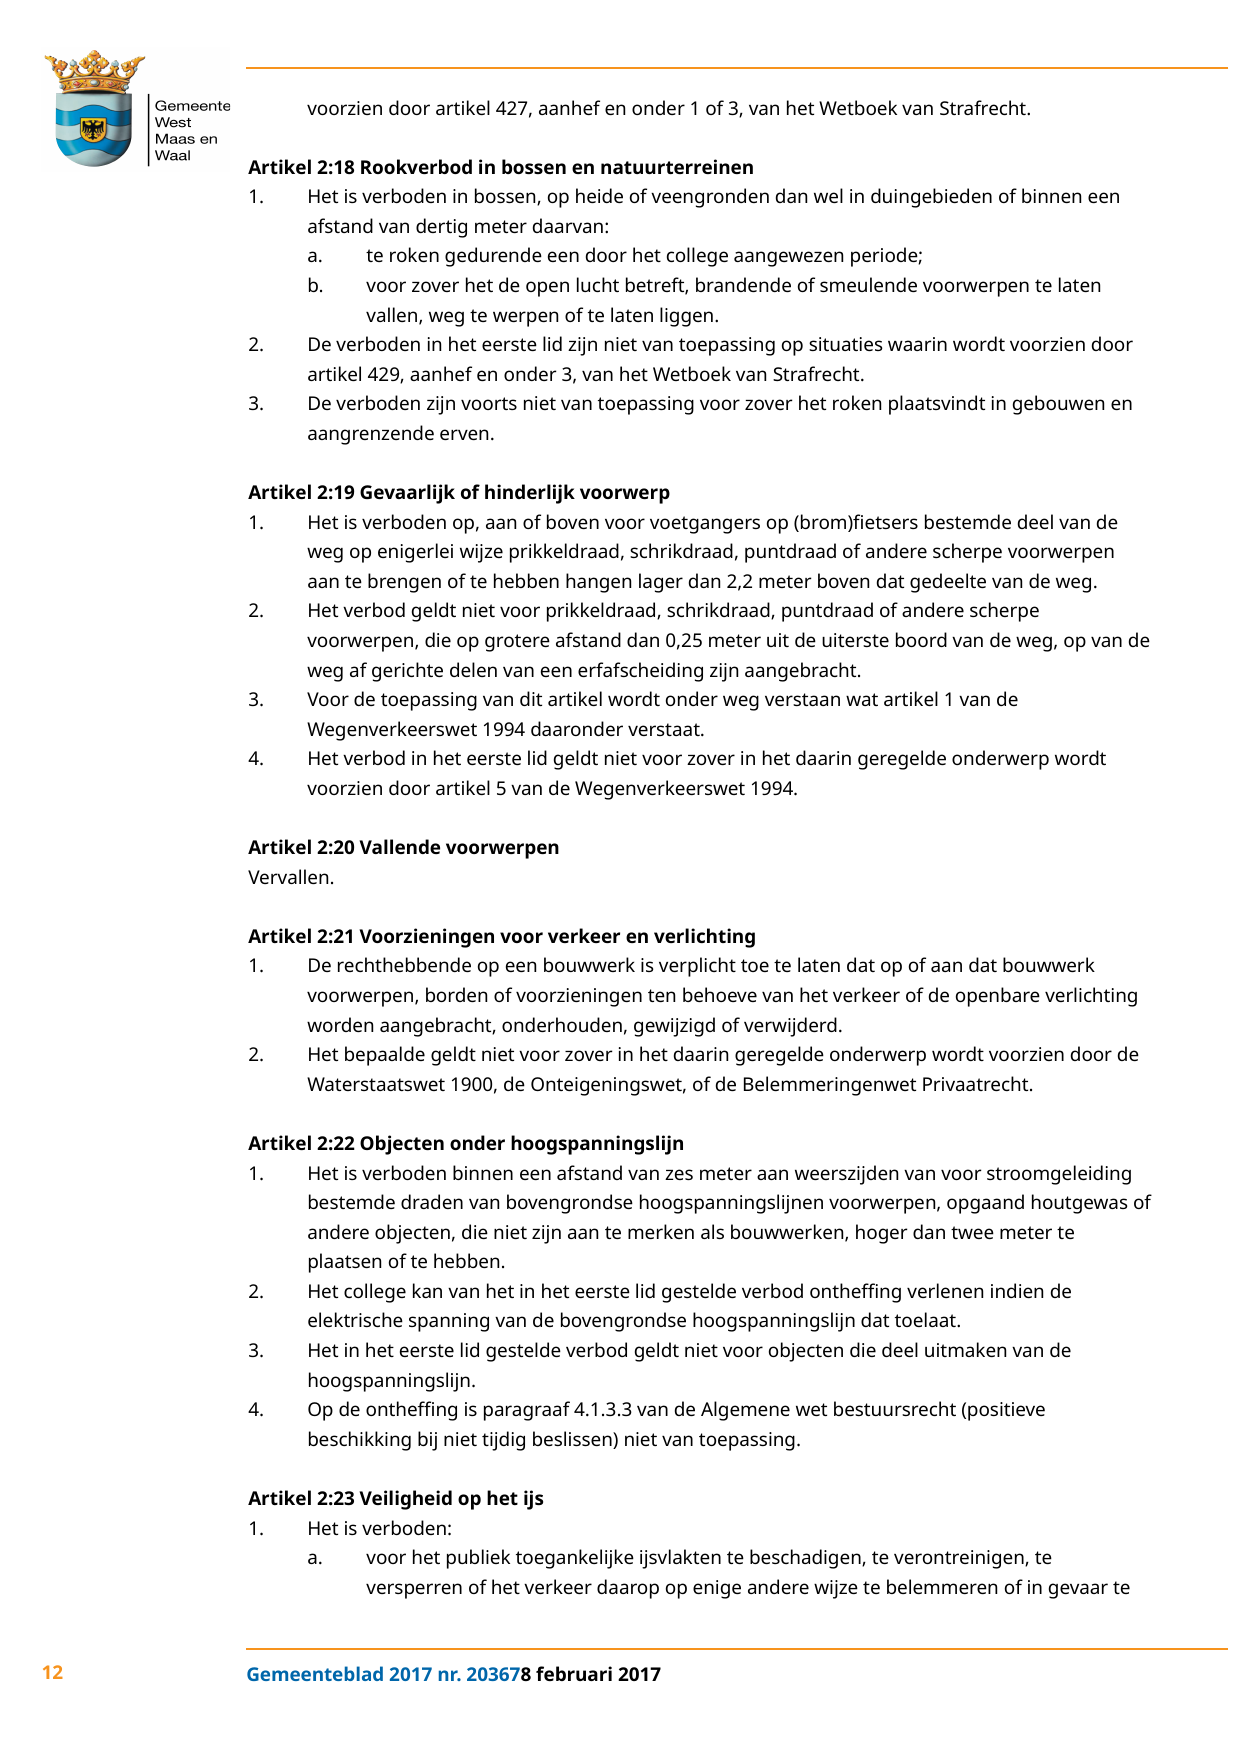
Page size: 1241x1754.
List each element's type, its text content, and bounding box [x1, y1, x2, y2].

list De rechthebbende op een bouwwerk is verplicht toe te laten dat op of aan dat bouwwerk voorwerpen, borden of voorzieningen ten behoeve van het verkeer of de openbare verlichting worden aangebracht, onderhouden, gewijzigd of verwijderd. [248, 953, 1152, 1038]
list Op de ontheffing is paragraaf 4.1.3.3 van de Algemene wet bestuursrecht (positieve beschikking bij niet tijdig beslissen) niet van toepassing. [248, 1396, 1152, 1452]
text Artikel 2:22 Objecten onder hoogspanningslijn [248, 1130, 1152, 1156]
picture [41, 47, 231, 172]
list voorzien door artikel 427, aanhef en onder 1 of 3, van het Wetboek van Strafrecht. [248, 95, 1152, 121]
text Artikel 2:19 Gevaarlijk of hinderlijk voorwerp [248, 479, 1152, 505]
list Het verbod geldt niet voor prikkeldraad, schrikdraad, puntdraad of andere scherpe voorwerpen, die op grotere afstand dan 0,25 meter uit de uiterste boord van de weg, op van de weg af gerichte delen van een erfafscheiding zijn aangebracht. [248, 598, 1152, 683]
text Artikel 2:23 Veiligheid op het ijs [248, 1485, 1152, 1511]
text Artikel 2:21 Voorzieningen voor verkeer en verlichting [248, 923, 1152, 949]
list Het verbod in het eerste lid geldt niet voor zover in het daarin geregelde onderwerp wordt voorzien door artikel 5 van de Wegenverkeerswet 1994. [248, 746, 1152, 801]
text Vervallen. [248, 864, 1152, 890]
list voor het publiek toegankelijke ijsvlakten te beschadigen, te verontreinigen, te versperren of het verkeer daarop op enige andere wijze te belemmeren of in gevaar te [307, 1544, 1152, 1600]
text Artikel 2:20 Vallende voorwerpen [248, 834, 1152, 860]
list Het is verboden op, aan of boven voor voetgangers op (brom)fietsers bestemde deel van de weg op enigerlei wijze prikkeldraad, schrikdraad, puntdraad of andere scherpe voorwerpen aan te brengen of te hebben hangen lager dan 2,2 meter boven dat gedeelte van de weg. [248, 509, 1152, 594]
list te roken gedurende een door het college aangewezen periode; [307, 243, 1152, 268]
list Het bepaalde geldt niet voor zover in het daarin geregelde onderwerp wordt voorzien door de Waterstaatswet 1900, de Onteigeningswet, of de Belemmeringenwet Privaatrecht. [248, 1041, 1152, 1097]
list Het is verboden binnen een afstand van zes meter aan weerszijden van voor stroomgeleiding bestemde draden van bovengrondse hoogspanningslijnen voorwerpen, opgaand houtgewas of andere objecten, die niet zijn aan te merken als bouwwerken, hoger dan twee meter te plaatsen of te hebben. [248, 1160, 1152, 1274]
list Het is verboden in bossen, op heide of veengronden dan wel in duingebieden of binnen een afstand van dertig meter daarvan: [248, 183, 1152, 239]
list De verboden in het eerste lid zijn niet van toepassing op situaties waarin wordt voorzien door artikel 429, aanhef en onder 3, van het Wetboek van Strafrecht. [248, 331, 1152, 387]
list Het college kan van het in het eerste lid gestelde verbod ontheffing verlenen indien de elektrische spanning van de bovengrondse hoogspanningslijn dat toelaat. [248, 1278, 1152, 1333]
list Het in het eerste lid gestelde verbod geldt niet voor objecten die deel uitmaken van de hoogspanningslijn. [248, 1337, 1152, 1393]
list Voor de toepassing van dit artikel wordt onder weg verstaan wat artikel 1 van de Wegenverkeerswet 1994 daaronder verstaat. [248, 686, 1152, 742]
text Artikel 2:18 Rookverbod in bossen en natuurterreinen [248, 154, 1152, 180]
list voor zover het de open lucht betreft, brandende of smeulende voorwerpen te laten vallen, weg te werpen of te laten liggen. [307, 272, 1152, 328]
list De verboden zijn voorts niet van toepassing voor zover het roken plaatsvindt in gebouwen en aangrenzende erven. [248, 391, 1152, 446]
list Het is verboden: [248, 1515, 1152, 1541]
